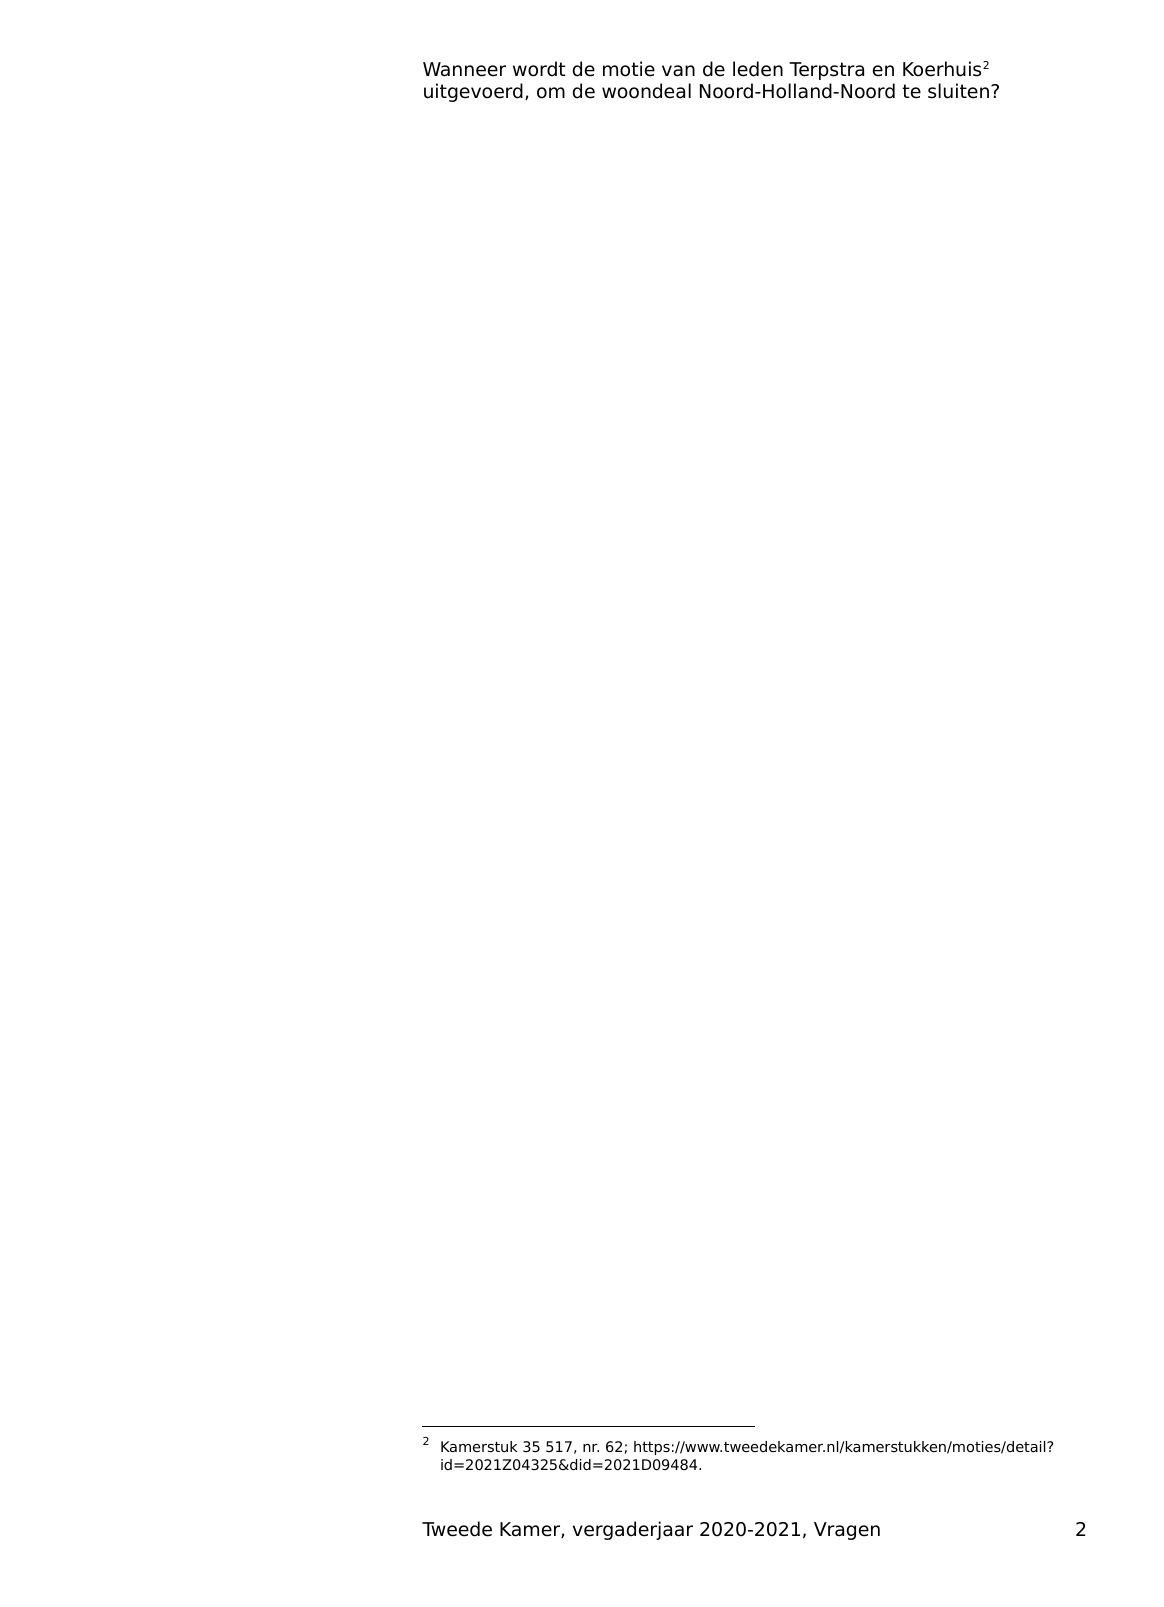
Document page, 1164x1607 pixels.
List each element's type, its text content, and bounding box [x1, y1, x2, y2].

text Wanneer wordt de motie van de leden Terpstra en Koerhuis uitgevoerd, om de woondeal Noord-Holland-Noord te sluiten? [422, 59, 1087, 103]
text Kamerstuk 35 517, nr. 62; https://www.tweedekamer.nl/kamerstukken/moties/detail?id=2021Z04325&did=2021D09484. [422, 1435, 1087, 1474]
